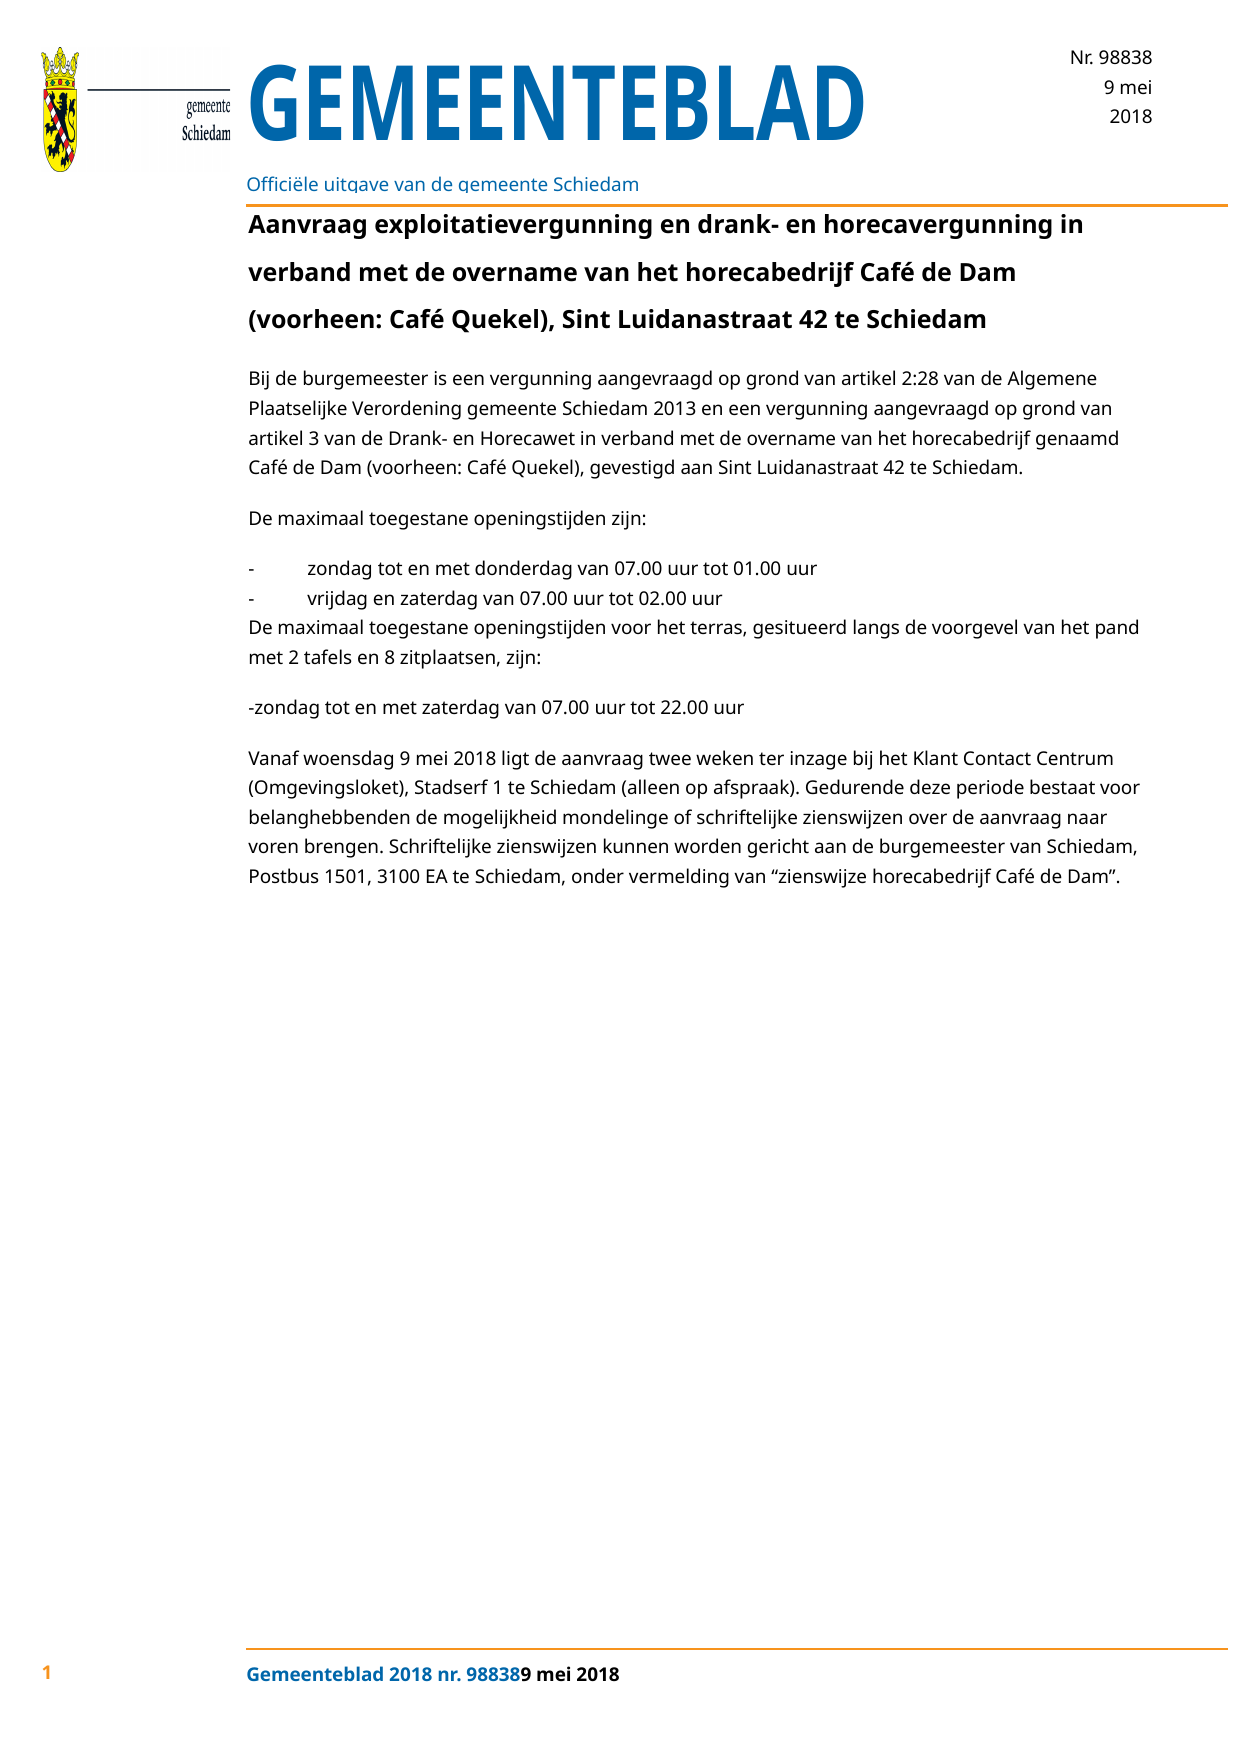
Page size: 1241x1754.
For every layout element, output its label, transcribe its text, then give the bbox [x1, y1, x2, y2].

text De maximaal toegestane openingstijden voor het terras, gesitueerd langs de voorgevel van het pand met 2 tafels en 8 zitplaatsen, zijn: [248, 614, 1152, 669]
text Vanaf woensdag 9 mei 2018 ligt de aanvraag twee weken ter inzage bij het Klant Contact Centrum (Omgevingsloket), Stadserf 1 te Schiedam (alleen op afspraak). Gedurende deze periode bestaat voor belanghebbenden de mogelijkheid mondelinge of schriftelijke zienswijzen over de aanvraag naar voren brengen. Schriftelijke zienswijzen kunnen worden gericht aan de burgemeester van Schiedam, Postbus 1501, 3100 EA te Schiedam, onder vermelding van “zienswijze horecabedrijf Café de Dam”. [248, 745, 1152, 889]
list vrijdag en zaterdag van 07.00 uur tot 02.00 uur [248, 585, 1152, 610]
picture [41, 47, 231, 172]
text Bij de burgemeester is een vergunning aangevraagd op grond van artikel 2:28 van de Algemene Plaatselijke Verordening gemeente Schiedam 2013 en een vergunning aangevraagd op grond van artikel 3 van de Drank- en Horecawet in verband met de overname van het horecabedrijf genaamd Café de Dam (voorheen: Café Quekel), gevestigd aan Sint Luidanastraat 42 te Schiedam. [248, 366, 1152, 480]
text -zondag tot en met zaterdag van 07.00 uur tot 22.00 uur [248, 694, 1152, 720]
text De maximaal toegestane openingstijden zijn: [248, 505, 1152, 530]
text Aanvraag exploitatievergunning en drank- en horecavergunning in verband met de overname van het horecabedrijf Café de Dam (voorheen: Café Quekel), Sint Luidanastraat 42 te Schiedam [248, 207, 1152, 336]
list zondag tot en met donderdag van 07.00 uur tot 01.00 uur [248, 555, 1152, 581]
